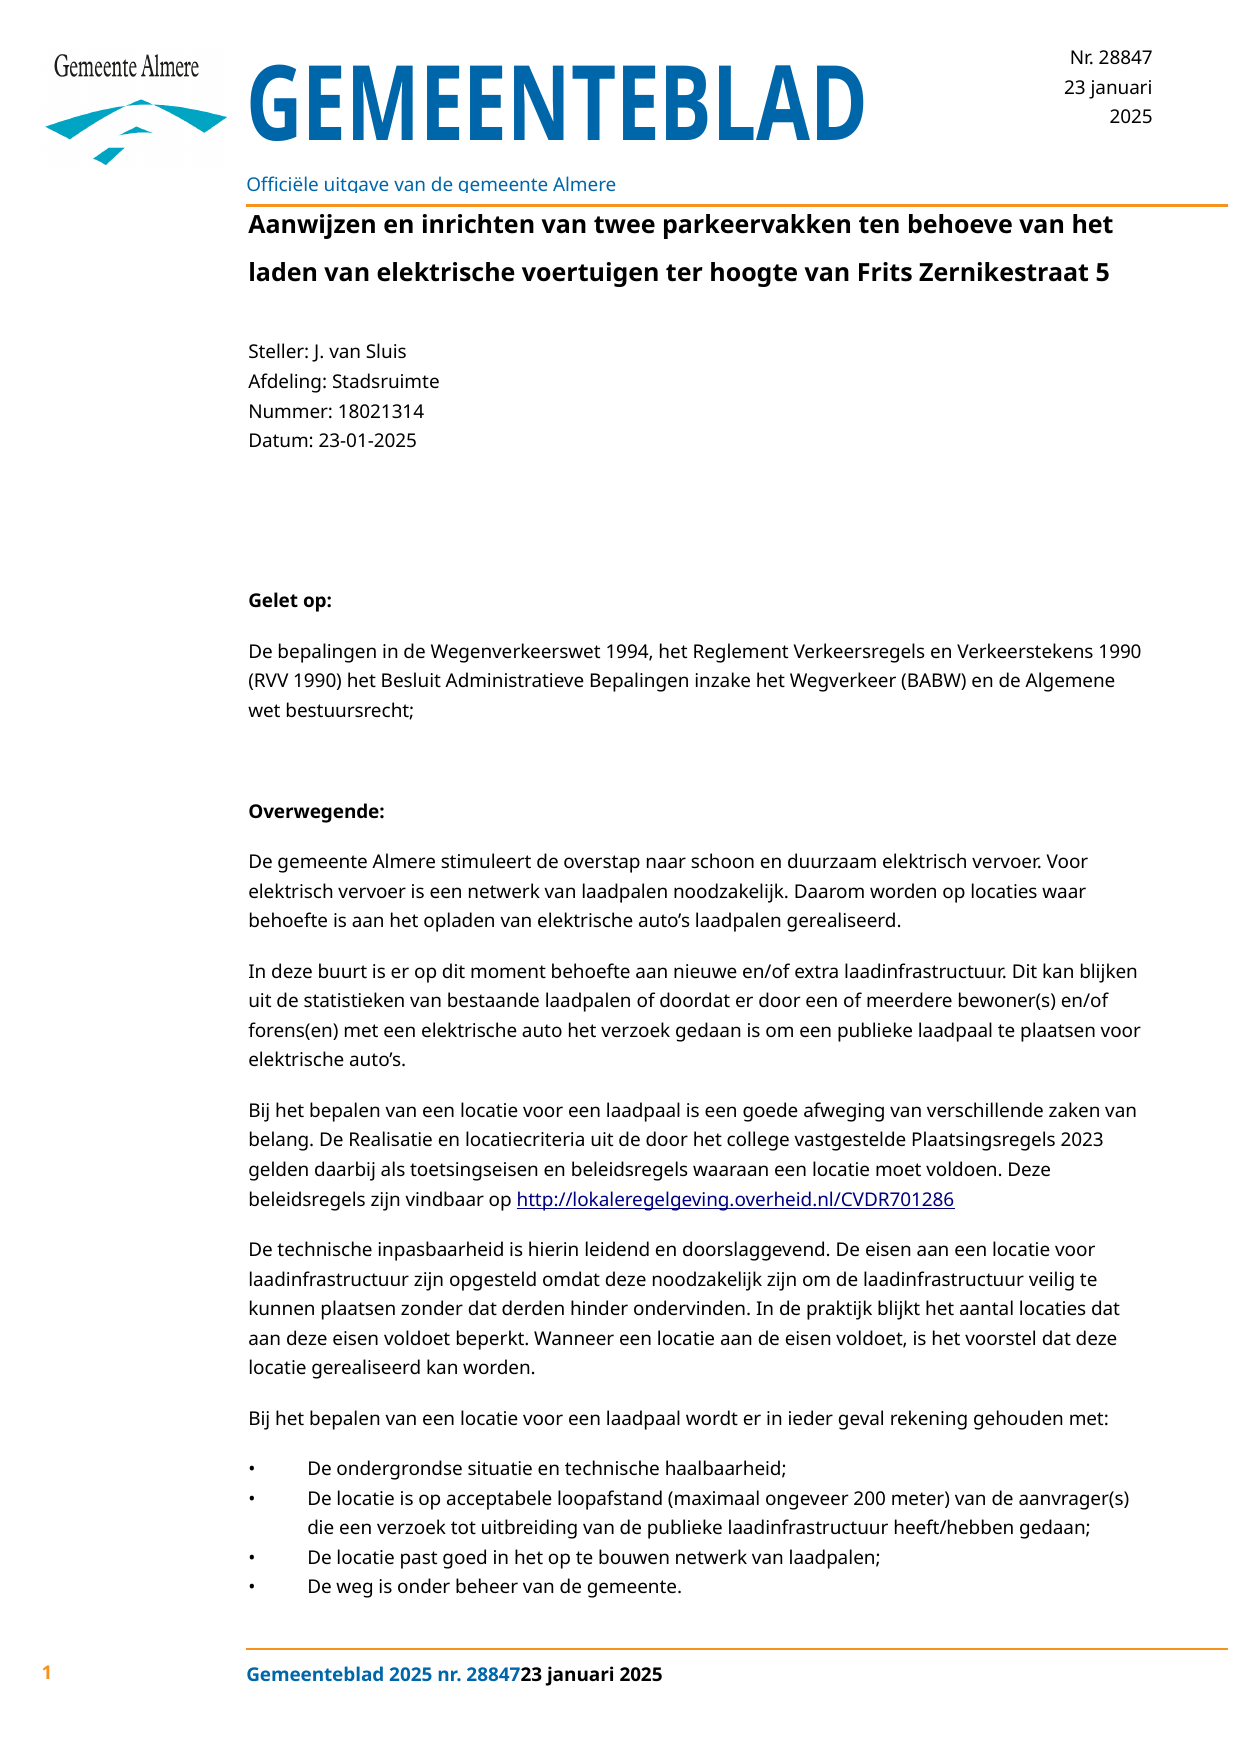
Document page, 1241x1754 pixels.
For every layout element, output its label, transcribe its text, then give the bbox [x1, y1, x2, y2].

text Afdeling: Stadsruimte [248, 368, 1152, 394]
list De locatie is op acceptabele loopafstand (maximaal ongeveer 200 meter) van de aanvrager(s) die een verzoek tot uitbreiding van de publieke laadinfrastructuur heeft/hebben gedaan; [248, 1485, 1152, 1540]
list De locatie past goed in het op te bouwen netwerk van laadpalen; [248, 1544, 1152, 1570]
text Aanwijzen en inrichten van twee parkeervakken ten behoeve van het laden van elektrische voertuigen ter hoogte van Frits Zernikestraat 5 [248, 207, 1152, 288]
picture [41, 47, 231, 172]
text In deze buurt is er op dit moment behoefte aan nieuwe en/of extra laadinfrastructuur. Dit kan blijken uit de statistieken van bestaande laadpalen of doordat er door een of meerdere bewoner(s) en/of forens(en) met een elektrische auto het verzoek gedaan is om een publieke laadpaal te plaatsen voor elektrische auto’s. [248, 958, 1152, 1072]
text Overwegende: [248, 798, 1152, 823]
text Bij het bepalen van een locatie voor een laadpaal wordt er in ieder geval rekening gehouden met: [248, 1405, 1152, 1431]
text De gemeente Almere stimuleert de overstap naar schoon en duurzaam elektrisch vervoer. Voor elektrisch vervoer is een netwerk van laadpalen noodzakelijk. Daarom worden op locaties waar behoefte is aan het opladen van elektrische auto’s laadpalen gerealiseerd. [248, 848, 1152, 933]
list De weg is onder beheer van de gemeente. [248, 1574, 1152, 1599]
text Bij het bepalen van een locatie voor een laadpaal is een goede afweging van verschillende zaken van belang. De Realisatie en locatiecriteria uit de door het college vastgestelde Plaatsingsregels 2023 gelden daarbij als toetsingseisen en beleidsregels waaraan een locatie moet voldoen. Deze beleidsregels zijn vindbaar op http://lokaleregelgeving.overheid.nl/CVDR701286 [248, 1097, 1152, 1211]
text Steller: J. van Sluis [248, 339, 1152, 364]
text Nummer: 18021314 [248, 398, 1152, 423]
text De technische inpasbaarheid is hierin leidend en doorslaggevend. De eisen aan een locatie voor laadinfrastructuur zijn opgesteld omdat deze noodzakelijk zijn om de laadinfrastructuur veilig te kunnen plaatsen zonder dat derden hinder ondervinden. In de praktijk blijkt het aantal locaties dat aan deze eisen voldoet beperkt. Wanneer een locatie aan de eisen voldoet, is het voorstel dat deze locatie gerealiseerd kan worden. [248, 1236, 1152, 1380]
text Datum: 23-01-2025 [248, 427, 1152, 453]
text Gelet op: [248, 587, 1152, 613]
list De ondergrondse situatie en technische haalbaarheid; [248, 1455, 1152, 1481]
text De bepalingen in de Wegenverkeerswet 1994, het Reglement Verkeersregels en Verkeerstekens 1990 (RVV 1990) het Besluit Administratieve Bepalingen inzake het Wegverkeer (BABW) en de Algemene wet bestuursrecht; [248, 638, 1152, 723]
